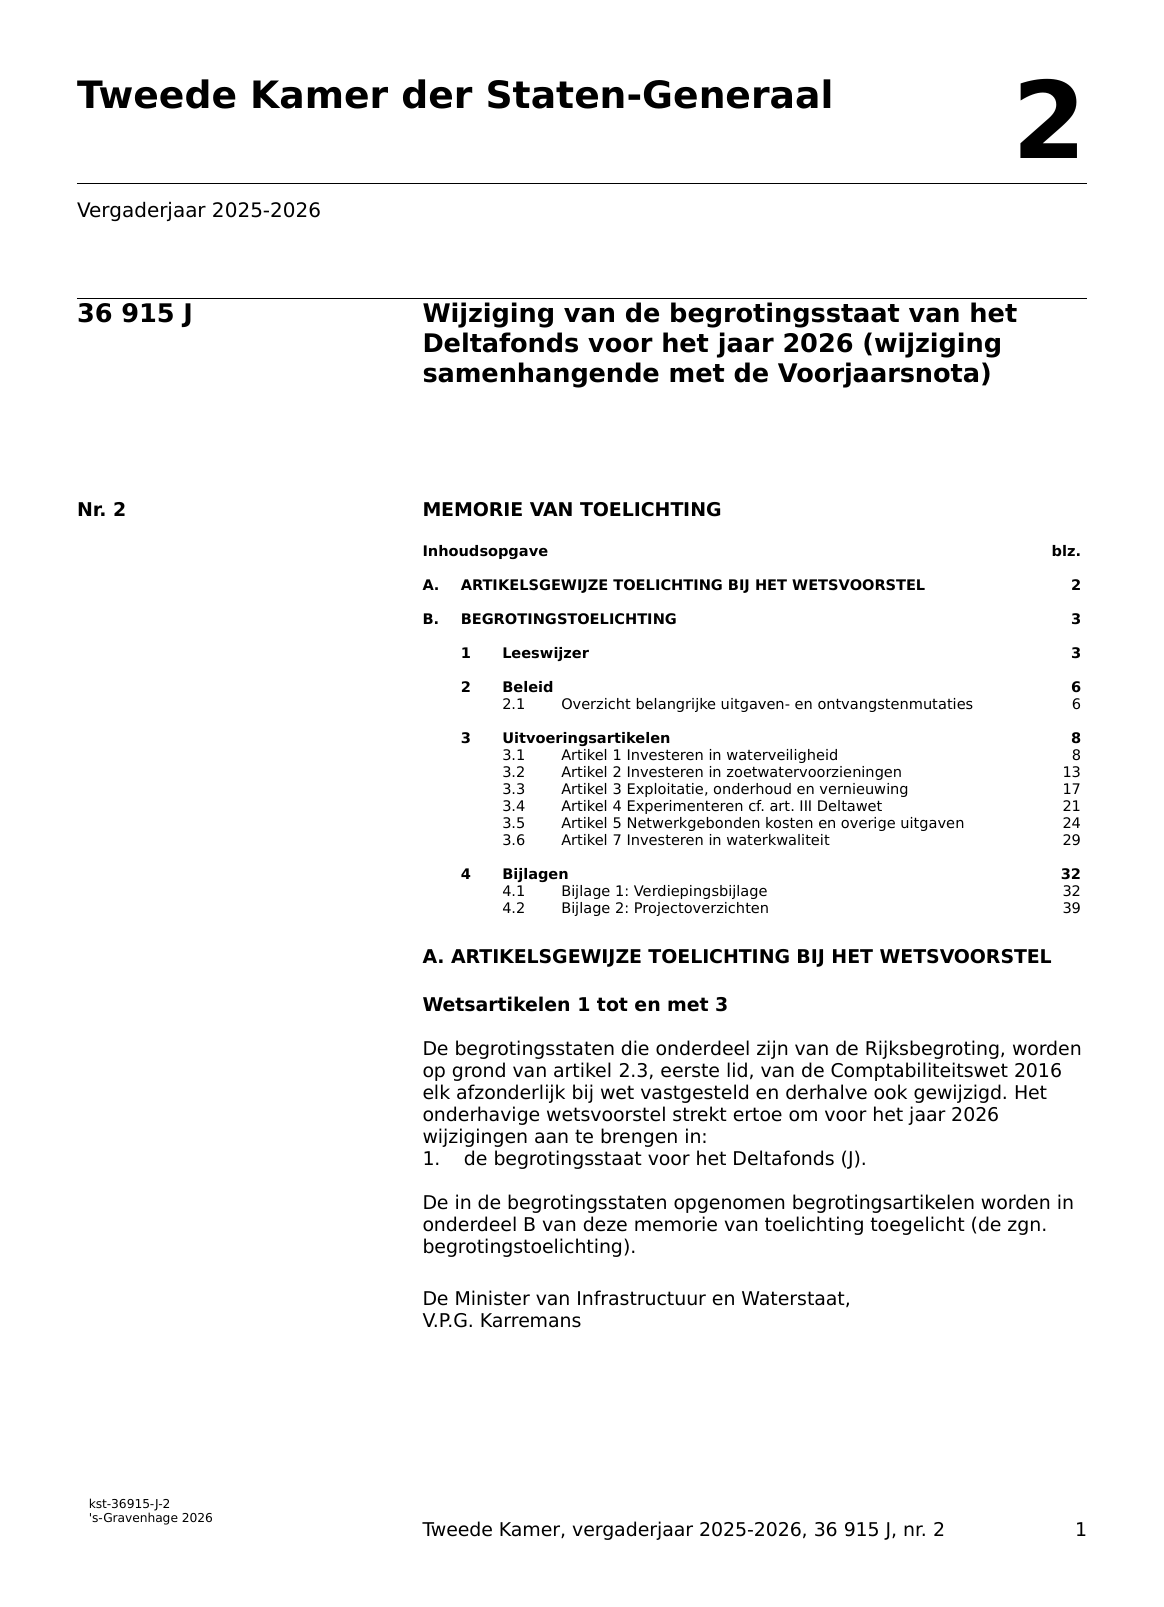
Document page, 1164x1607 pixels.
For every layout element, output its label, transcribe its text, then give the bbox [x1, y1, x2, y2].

table_cell 13 [1028, 764, 1087, 781]
table_cell [555, 628, 1027, 645]
table_cell [455, 713, 496, 730]
table_cell Artikel 7 Investeren in waterkwaliteit [555, 832, 1027, 848]
table_cell [555, 560, 1027, 577]
table_cell [496, 662, 555, 679]
table_cell Bijlagen [496, 866, 1027, 882]
table_cell BEGROTINGSTOELICHTING [455, 611, 1027, 628]
table_cell [455, 747, 496, 764]
table_cell B. [422, 611, 455, 628]
table_cell [455, 849, 496, 866]
table_cell Beleid [496, 679, 1027, 696]
table_cell 3.5 [496, 815, 555, 832]
table_cell [555, 594, 1027, 611]
table_cell [422, 662, 455, 679]
table_cell 4 [455, 866, 496, 882]
table_cell 8 [1028, 730, 1087, 747]
subtitle Nr. 2 MEMORIE VAN TOELICHTING [77, 499, 1087, 521]
text 's-Gravenhage 2026 [88, 1511, 323, 1525]
table_cell [455, 662, 496, 679]
table_cell [422, 815, 455, 832]
table_cell [455, 696, 496, 713]
table_cell [1028, 713, 1087, 730]
table_cell [422, 781, 455, 798]
table_cell 3.3 [496, 781, 555, 798]
table_cell [496, 849, 555, 866]
table_cell 17 [1028, 781, 1087, 798]
table_cell Artikel 1 Investeren in waterveiligheid [555, 747, 1027, 764]
table_cell Artikel 3 Exploitatie, onderhoud en vernieuwing [555, 781, 1027, 798]
table_header Tweede Kamer der Staten-Generaal [77, 59, 886, 183]
table_cell [496, 713, 555, 730]
table_cell Uitvoeringsartikelen [496, 730, 1027, 747]
text De Minister van Infrastructuur en Waterstaat, V.P.G. Karremans [422, 1288, 1087, 1332]
table_cell 4.2 [496, 900, 555, 916]
text kst-36915-J-2 [88, 1497, 323, 1511]
table_cell 24 [1028, 815, 1087, 832]
table_cell 39 [1028, 900, 1087, 916]
table_cell Vergaderjaar 2025-2026 [77, 184, 1087, 298]
subtitle Wetsartikelen 1 tot en met 3 [422, 993, 1087, 1015]
table_cell 3.1 [496, 747, 555, 764]
table_cell 32 [1028, 866, 1087, 882]
table_cell 3.2 [496, 764, 555, 781]
table_cell [496, 594, 555, 611]
table_cell Overzicht belangrijke uitgaven- en ontvangstenmutaties [555, 696, 1027, 713]
table_cell [455, 781, 496, 798]
table_cell [422, 594, 455, 611]
table_cell 6 [1028, 696, 1087, 713]
table_cell [422, 560, 455, 577]
table_cell Bijlage 1: Verdiepingsbijlage [555, 883, 1027, 899]
table_cell [1028, 560, 1087, 577]
table_cell [1028, 662, 1087, 679]
table_cell [422, 764, 455, 781]
table_cell ARTIKELSGEWIJZE TOELICHTING BIJ HET WETSVOORSTEL [455, 577, 1027, 594]
table_cell 3.4 [496, 798, 555, 814]
table_cell Leeswijzer [496, 645, 1027, 662]
table_cell [455, 628, 496, 645]
table_cell [455, 560, 496, 577]
table_cell [422, 730, 455, 747]
table_cell [422, 900, 455, 916]
table_cell [422, 866, 455, 882]
table_cell [422, 628, 455, 645]
table_header Inhoudsopgave [422, 543, 1027, 560]
table_cell [555, 662, 1027, 679]
text De in de begrotingsstaten opgenomen begrotingsartikelen worden in onderdeel B van deze memorie van toelichting toegelicht (de zgn. begrotingstoelichting). [422, 1192, 1087, 1258]
table_cell [455, 594, 496, 611]
table_cell [422, 679, 455, 696]
table_cell Artikel 2 Investeren in zoetwatervoorzieningen [555, 764, 1027, 781]
table_cell [422, 747, 455, 764]
table_cell [555, 849, 1027, 866]
table_cell [455, 832, 496, 848]
table_header blz. [1028, 543, 1087, 560]
table_cell Artikel 5 Netwerkgebonden kosten en overige uitgaven [555, 815, 1027, 832]
table_header 2 [886, 59, 1087, 183]
table_cell 2 [1028, 577, 1087, 594]
table_cell Bijlage 2: Projectoverzichten [555, 900, 1027, 916]
table_cell 3 [1028, 611, 1087, 628]
table_cell [1028, 849, 1087, 866]
table_cell [422, 798, 455, 814]
table_cell [496, 560, 555, 577]
subtitle A. ARTIKELSGEWIJZE TOELICHTING BIJ HET WETSVOORSTEL [422, 946, 1087, 968]
table_cell 3 [1028, 645, 1087, 662]
table_cell [455, 764, 496, 781]
table_cell 2.1 [496, 696, 555, 713]
table_cell [496, 628, 555, 645]
table_cell A. [422, 577, 455, 594]
table_cell [555, 713, 1027, 730]
table_cell [1028, 594, 1087, 611]
table_cell 3.6 [496, 832, 555, 848]
text 1. de begrotingsstaat voor het Deltafonds (J). [422, 1147, 1087, 1169]
table_cell 2 [455, 679, 496, 696]
table_cell [422, 713, 455, 730]
table_cell 32 [1028, 883, 1087, 899]
table_cell Artikel 4 Experimenteren cf. art. III Deltawet [555, 798, 1027, 814]
table_cell 6 [1028, 679, 1087, 696]
table_cell [422, 696, 455, 713]
table_cell 29 [1028, 832, 1087, 848]
table_cell [455, 815, 496, 832]
text De begrotingsstaten die onderdeel zijn van de Rijksbegroting, worden op grond van artikel 2.3, eerste lid, van de Comptabiliteitswet 2016 elk afzonderlijk bij wet vastgesteld en derhalve ook gewijzigd. Het onderhavige wetsvoorstel strekt ertoe om voor het jaar 2026 wijzigingen aan te brengen in: [422, 1038, 1087, 1147]
table_cell [455, 883, 496, 899]
table_cell [455, 798, 496, 814]
subtitle 36 915 J Wijziging van de begrotingsstaat van het Deltafonds voor het jaar 2026 (wijziging samenhangende met de Voorjaarsnota) [77, 299, 1087, 388]
table_cell [1028, 628, 1087, 645]
table_cell [422, 832, 455, 848]
table_cell 4.1 [496, 883, 555, 899]
table_cell 1 [455, 645, 496, 662]
table_cell [455, 900, 496, 916]
table_cell 21 [1028, 798, 1087, 814]
table_cell [422, 883, 455, 899]
table_cell [422, 849, 455, 866]
table_cell 8 [1028, 747, 1087, 764]
table_cell [422, 645, 455, 662]
table_cell 3 [455, 730, 496, 747]
